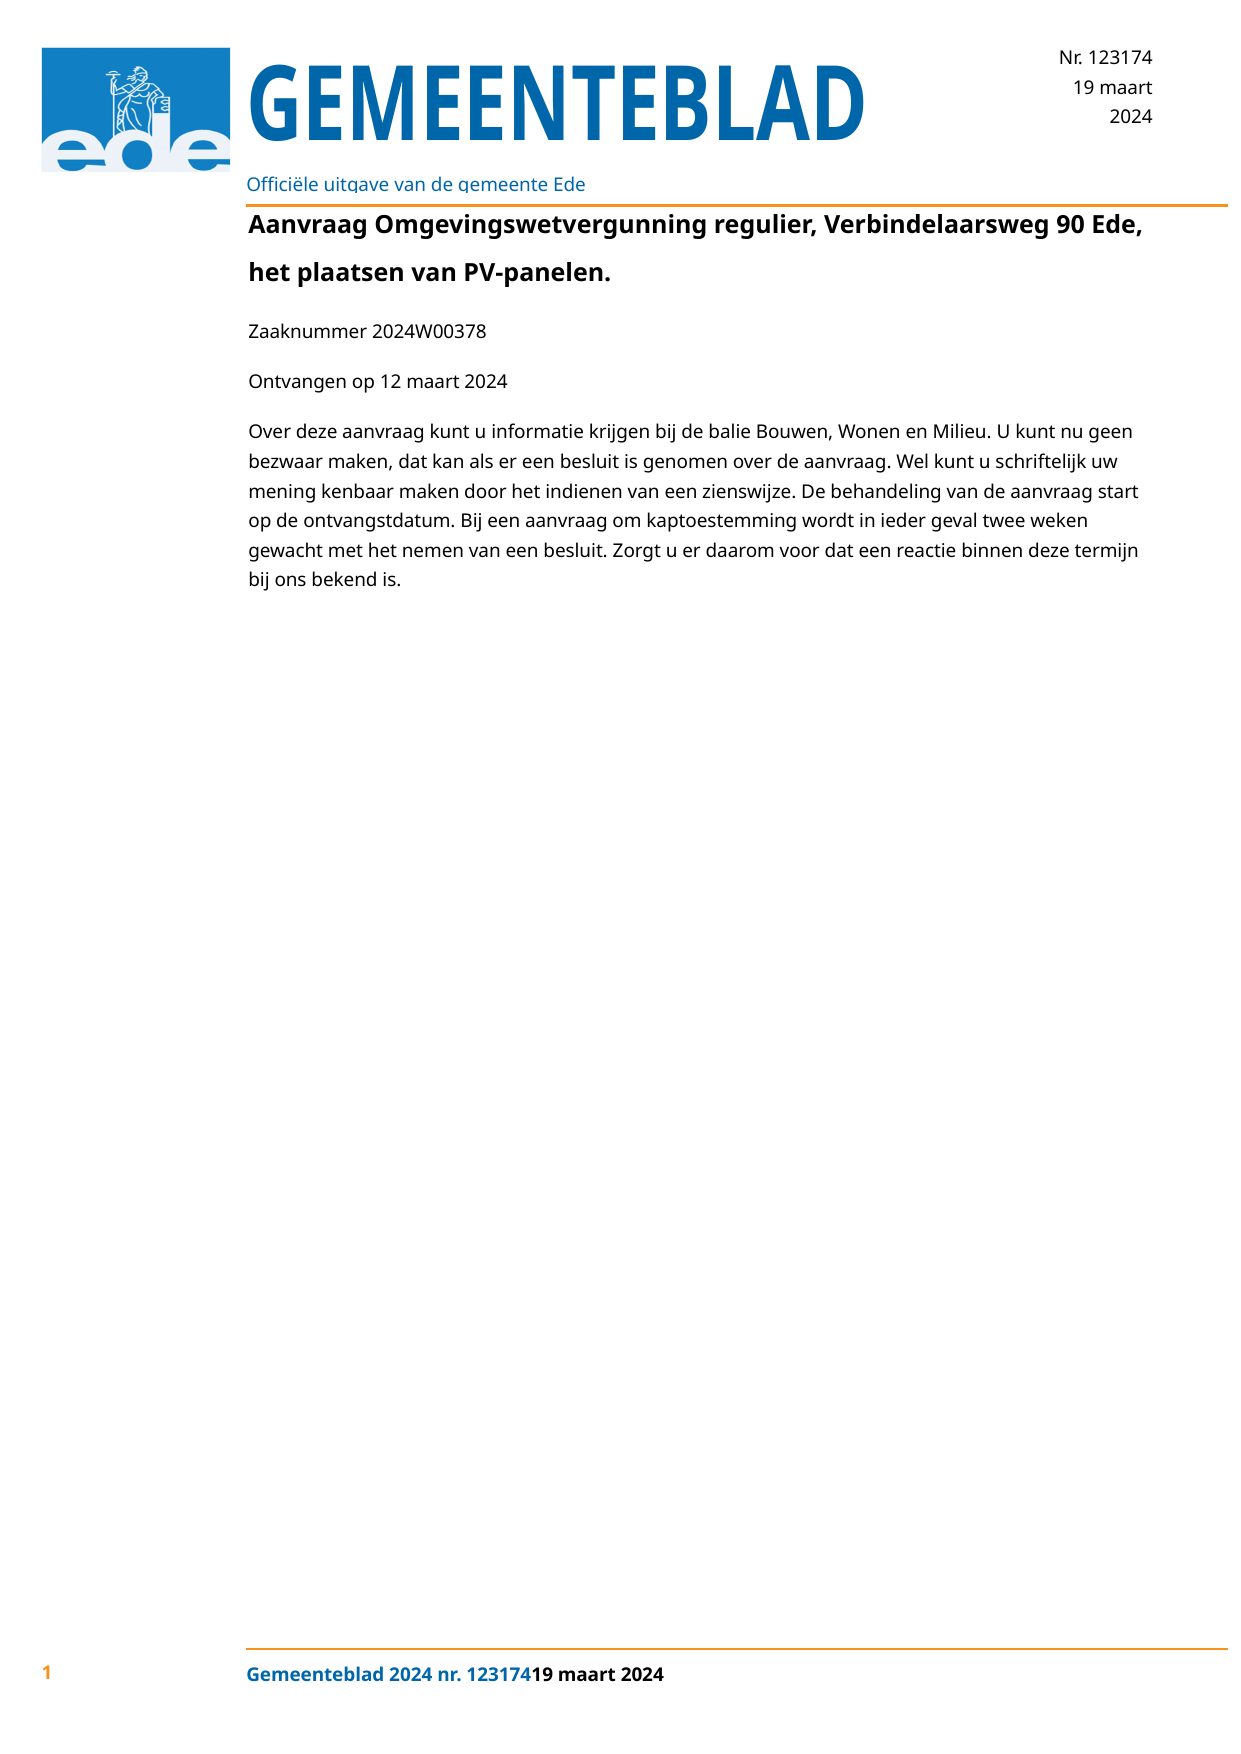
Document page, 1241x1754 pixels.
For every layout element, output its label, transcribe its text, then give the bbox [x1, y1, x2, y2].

text Zaaknummer 2024W00378 [248, 318, 1152, 344]
text Ontvangen op 12 maart 2024 [248, 368, 1152, 394]
picture [41, 47, 231, 172]
text Aanvraag Omgevingswetvergunning regulier, Verbindelaarsweg 90 Ede, het plaatsen van PV-panelen. [248, 207, 1152, 288]
text Over deze aanvraag kunt u informatie krijgen bij de balie Bouwen, Wonen en Milieu. U kunt nu geen bezwaar maken, dat kan als er een besluit is genomen over de aanvraag. Wel kunt u schriftelijk uw mening kenbaar maken door het indienen van een zienswijze. De behandeling van de aanvraag start op de ontvangstdatum. Bij een aanvraag om kaptoestemming wordt in ieder geval twee weken gewacht met het nemen van een besluit. Zorgt u er daarom voor dat een reactie binnen deze termijn bij ons bekend is. [248, 419, 1152, 592]
